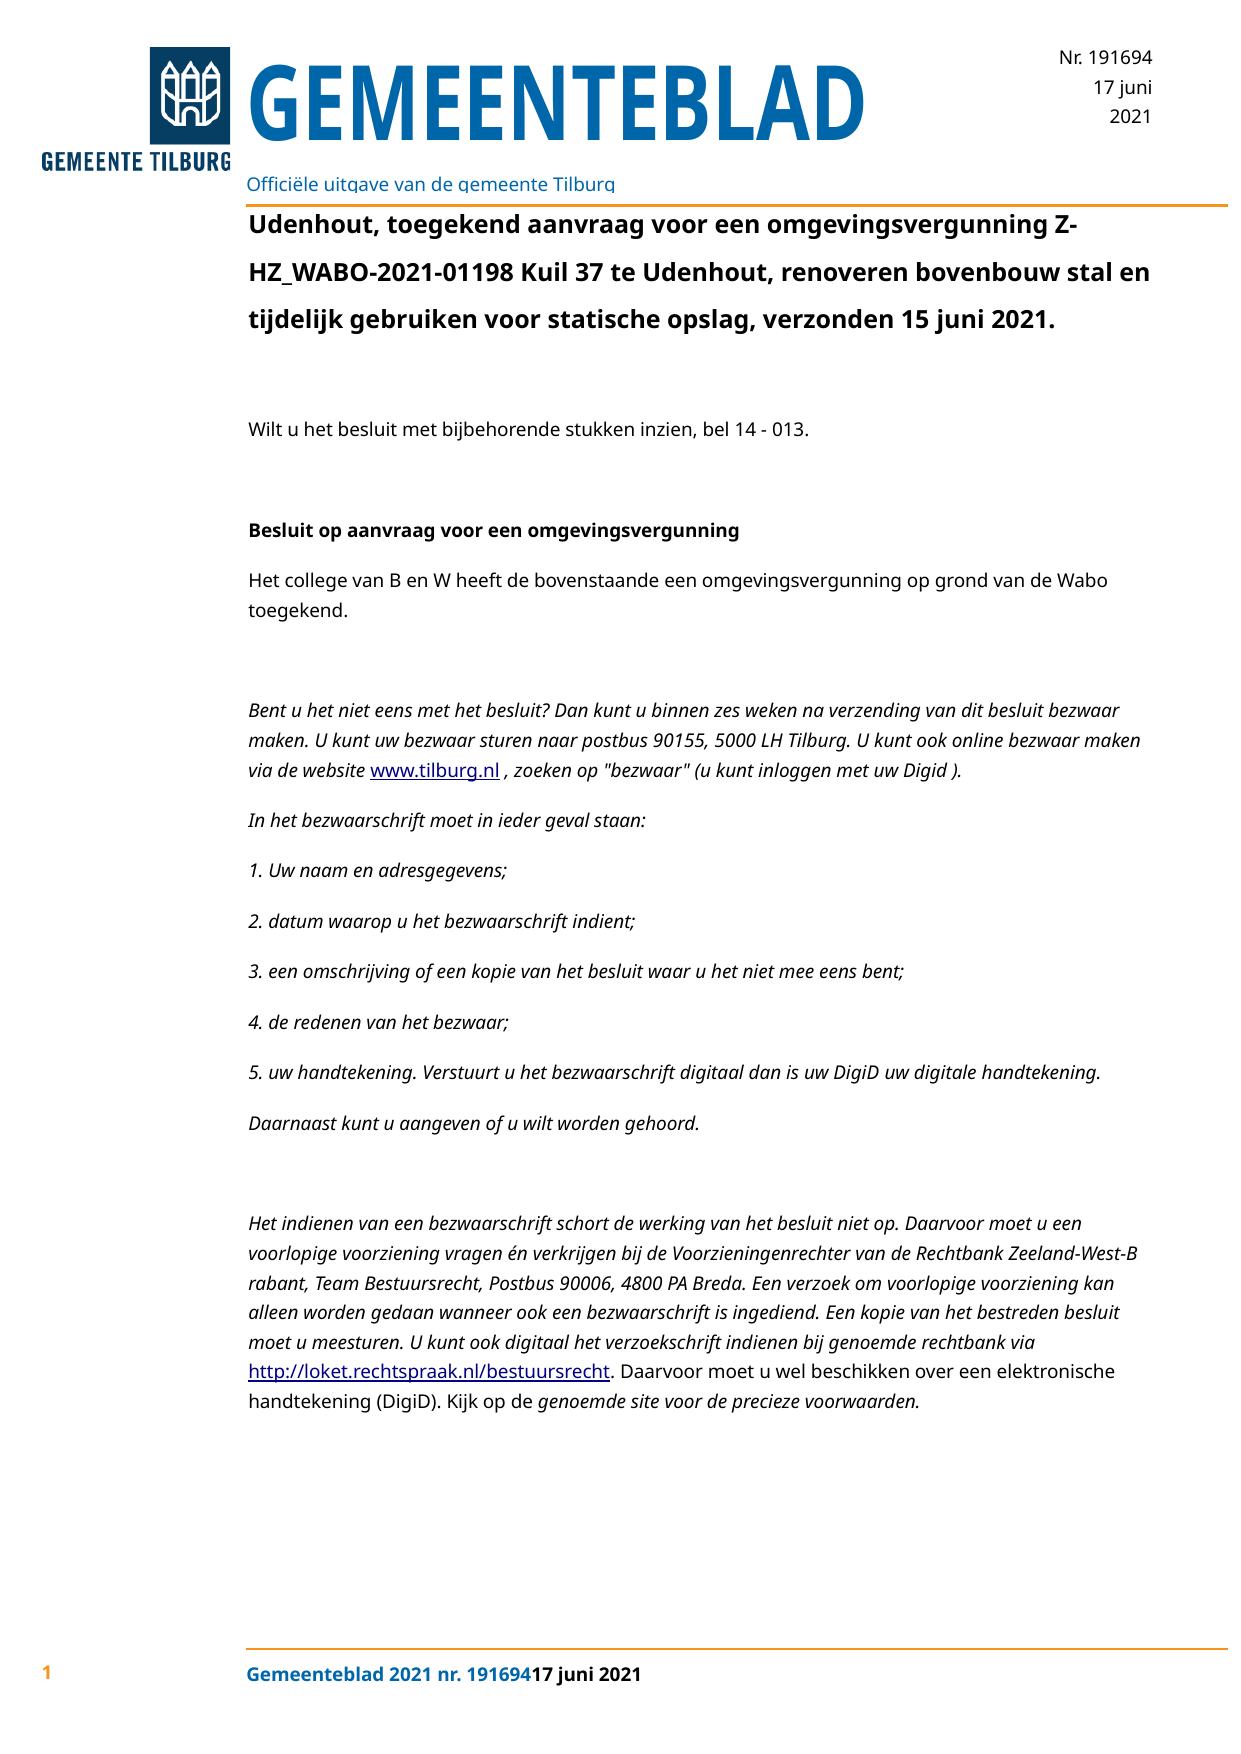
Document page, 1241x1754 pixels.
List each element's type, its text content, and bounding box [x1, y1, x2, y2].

text Het indienen van een bezwaarschrift schort de werking van het besluit niet op. Daarvoor moet u een voorlopige voorziening vragen én verkrijgen bij de Voorzieningenrechter van de Rechtbank Zeeland-West-B rabant, Team Bestuursrecht, Postbus 90006, 4800 PA Breda. Een verzoek om voorlopige voorziening kan alleen worden gedaan wanneer ook een bezwaarschrift is ingediend. Een kopie van het bestreden besluit moet u meesturen. U kunt ook digitaal het verzoekschrift indienen bij genoemde rechtbank via http://loket.rechtspraak.nl/bestuursrecht. Daarvoor moet u wel beschikken over een elektronische handtekening (DigiD). Kijk op de genoemde site voor de precieze voorwaarden. [248, 1211, 1152, 1414]
text 2. datum waarop u het bezwaarschrift indient; [248, 908, 1152, 934]
text In het bezwaarschrift moet in ieder geval staan: [248, 807, 1152, 833]
text 5. uw handtekening. Verstuurt u het bezwaarschrift digitaal dan is uw DigiD uw digitale handtekening. [248, 1059, 1152, 1085]
text Daarnaast kunt u aangeven of u wilt worden gehoord. [248, 1110, 1152, 1135]
text 3. een omschrijving of een kopie van het besluit waar u het niet mee eens bent; [248, 958, 1152, 984]
text 1. Uw naam en adresgegevens; [248, 858, 1152, 883]
text Het college van B en W heeft de bovenstaande een omgevingsvergunning op grond van de Wabo toegekend. [248, 567, 1152, 622]
text 4. de redenen van het bezwaar; [248, 1009, 1152, 1034]
text Bent u het niet eens met het besluit? Dan kunt u binnen zes weken na verzending van dit besluit bezwaar maken. U kunt uw bezwaar sturen naar postbus 90155, 5000 LH Tilburg. U kunt ook online bezwaar maken via de website www.tilburg.nl , zoeken op "bezwaar" (u kunt inloggen met uw Digid ). [248, 698, 1152, 782]
text Wilt u het besluit met bijbehorende stukken inzien, bel 14 - 013. [248, 416, 1152, 442]
text Besluit op aanvraag voor een omgevingsvergunning [248, 517, 1152, 542]
picture [41, 47, 231, 172]
text Udenhout, toegekend aanvraag voor een omgevingsvergunning Z-HZ_WABO-2021-01198 Kuil 37 te Udenhout, renoveren bovenbouw stal en tijdelijk gebruiken voor statische opslag, verzonden 15 juni 2021. [248, 207, 1152, 336]
